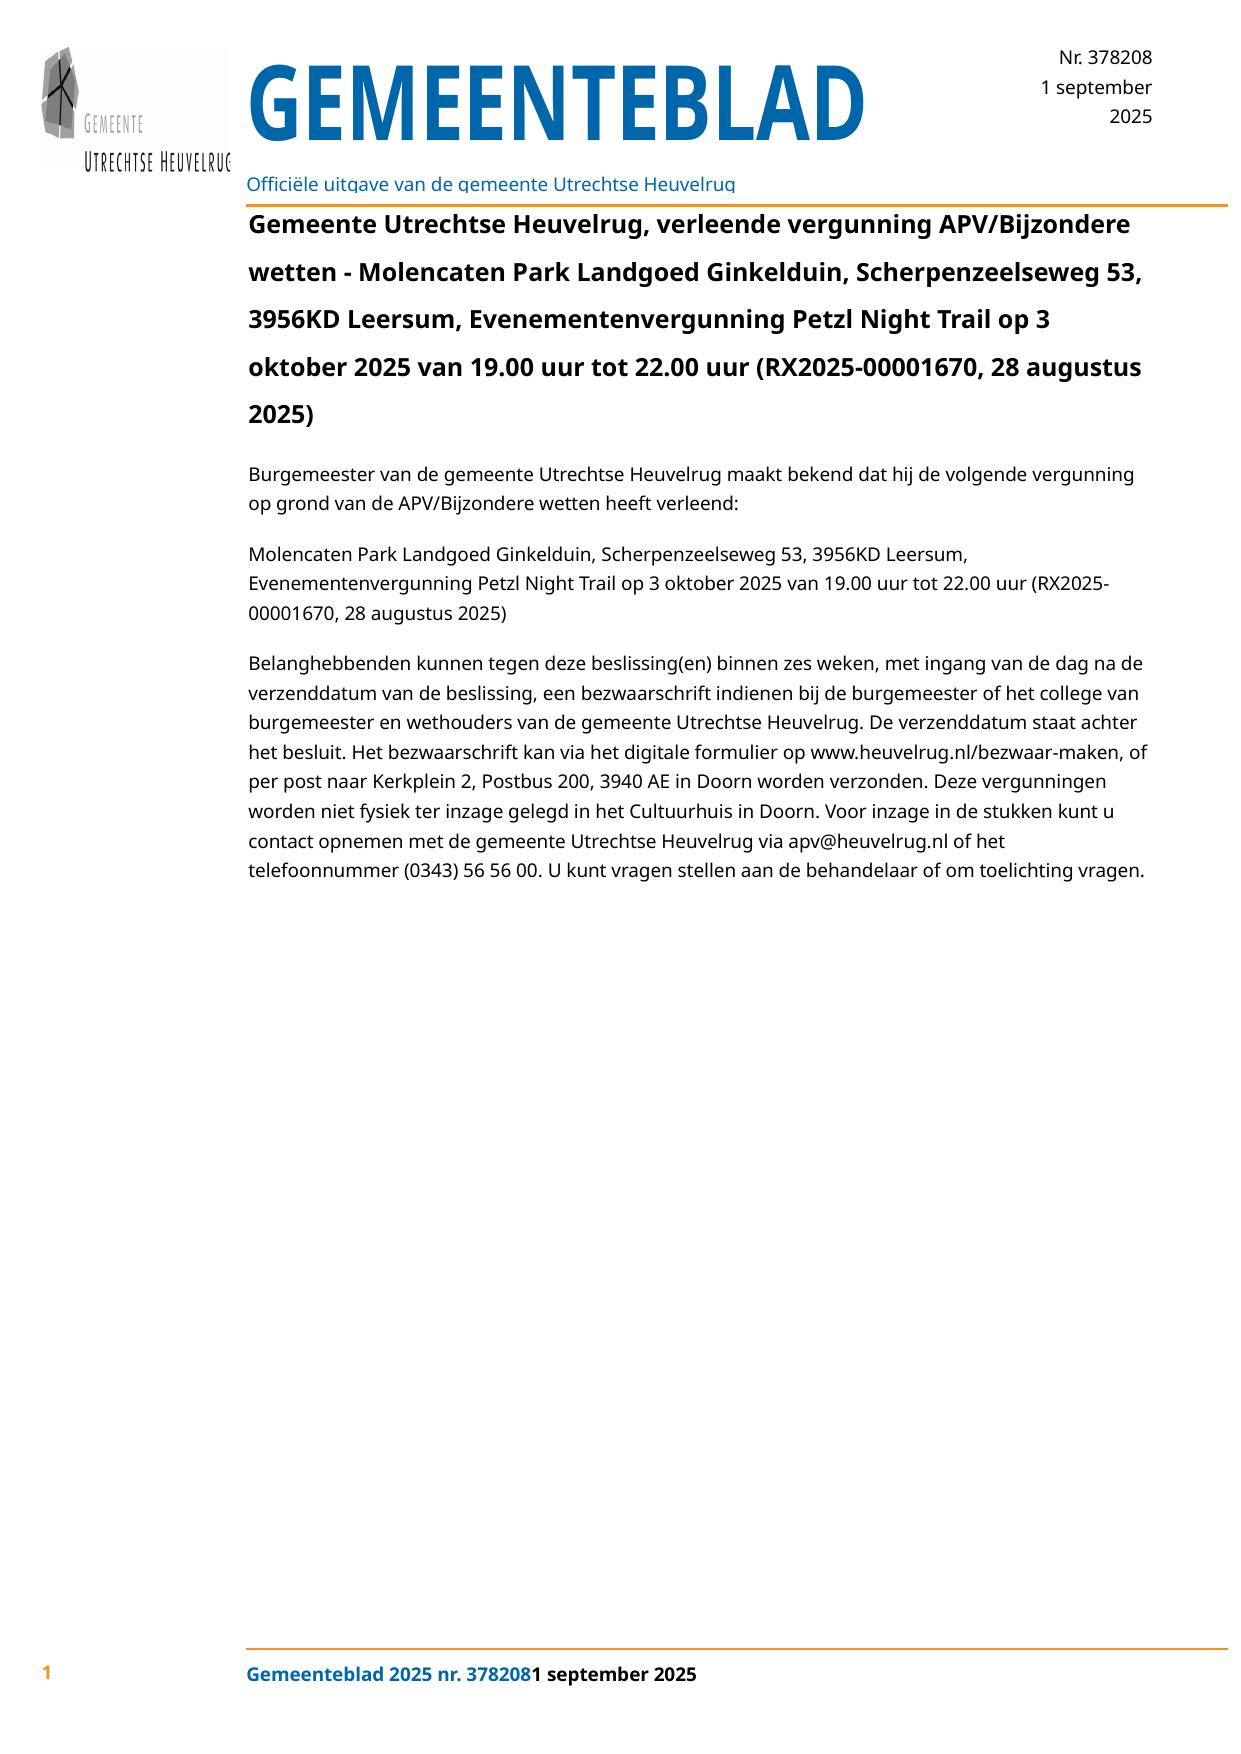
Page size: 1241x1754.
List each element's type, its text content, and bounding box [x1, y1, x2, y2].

picture [41, 47, 231, 172]
text Gemeente Utrechtse Heuvelrug, verleende vergunning APV/Bijzondere wetten - Molencaten Park Landgoed Ginkelduin, Scherpenzeelseweg 53, 3956KD Leersum, Evenementenvergunning Petzl Night Trail op 3 oktober 2025 van 19.00 uur tot 22.00 uur (RX2025-00001670, 28 augustus 2025) [248, 207, 1152, 431]
text Belanghebbenden kunnen tegen deze beslissing(en) binnen zes weken, met ingang van de dag na de verzenddatum van de beslissing, een bezwaarschrift indienen bij de burgemeester of het college van burgemeester en wethouders van de gemeente Utrechtse Heuvelrug. De verzenddatum staat achter het besluit. Het bezwaarschrift kan via het digitale formulier op www.heuvelrug.nl/bezwaar-maken, of per post naar Kerkplein 2, Postbus 200, 3940 AE in Doorn worden verzonden. Deze vergunningen worden niet fysiek ter inzage gelegd in het Cultuurhuis in Doorn. Voor inzage in de stukken kunt u contact opnemen met de gemeente Utrechtse Heuvelrug via apv@heuvelrug.nl of het telefoonnummer (0343) 56 56 00. U kunt vragen stellen aan de behandelaar of om toelichting vragen. [248, 650, 1152, 883]
text Molencaten Park Landgoed Ginkelduin, Scherpenzeelseweg 53, 3956KD Leersum, Evenementenvergunning Petzl Night Trail op 3 oktober 2025 van 19.00 uur tot 22.00 uur (RX2025-00001670, 28 augustus 2025) [248, 541, 1152, 626]
text Burgemeester van de gemeente Utrechtse Heuvelrug maakt bekend dat hij de volgende vergunning op grond van de APV/Bijzondere wetten heeft verleend: [248, 461, 1152, 516]
